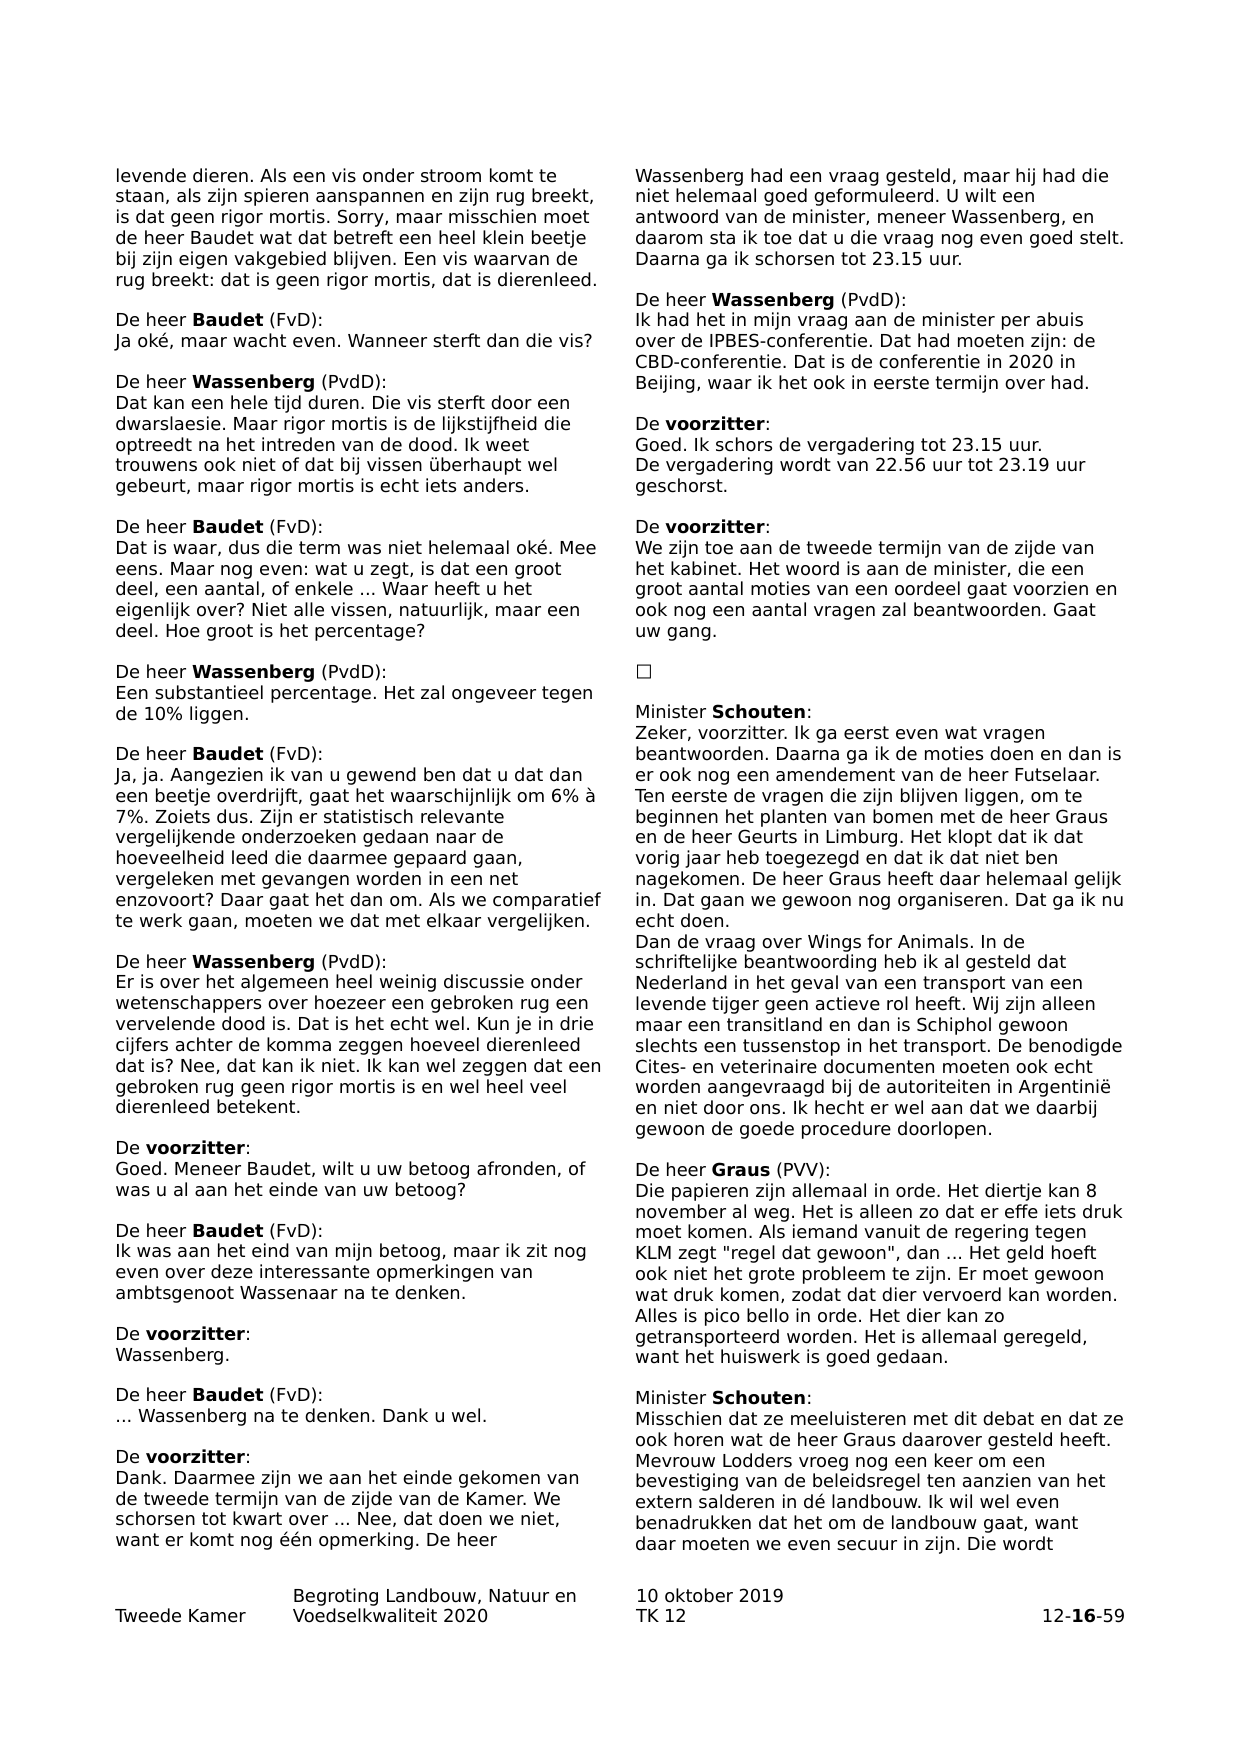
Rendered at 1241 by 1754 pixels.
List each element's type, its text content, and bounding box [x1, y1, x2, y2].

text Ja oké, maar wacht even. Wanneer sterft dan die vis? [115, 331, 605, 352]
text De heer Baudet (FvD): [115, 1385, 605, 1406]
text Minister Schouten: [635, 702, 1125, 723]
text Minister Schouten: [635, 1388, 1125, 1409]
text Dat kan een hele tijd duren. Die vis sterft door een dwarslaesie. Maar rigor mortis is de lijkstijfheid die optreedt na het intreden van de dood. Ik weet trouwens ook niet of dat bij vissen überhaupt wel gebeurt, maar rigor mortis is echt iets anders. [115, 393, 605, 497]
text Een substantieel percentage. Het zal ongeveer tegen de 10% liggen. [115, 682, 605, 724]
text levende dieren. Als een vis onder stroom komt te staan, als zijn spieren aanspannen en zijn rug breekt, is dat geen rigor mortis. Sorry, maar misschien moet de heer Baudet wat dat betreft een heel klein beetje bij zijn eigen vakgebied blijven. Een vis waarvan de rug breekt: dat is geen rigor mortis, dat is dierenleed. [115, 165, 605, 290]
text De vergadering wordt van 22.56 uur tot 23.19 uur geschorst. [635, 455, 1125, 497]
text De heer Wassenberg (PvdD): [115, 951, 605, 972]
text De heer Wassenberg (PvdD): [115, 372, 605, 393]
text De heer Baudet (FvD): [115, 310, 605, 331]
text De voorzitter: [115, 1447, 605, 1467]
text ... Wassenberg na te denken. Dank u wel. [115, 1406, 605, 1427]
text De heer Graus (PVV): [635, 1160, 1125, 1181]
text Dat is waar, dus die term was niet helemaal oké. Mee eens. Maar nog even: wat u zegt, is dat een groot deel, een aantal, of enkele ... Waar heeft u het eigenlijk over? Niet alle vissen, natuurlijk, maar een deel. Hoe groot is het percentage? [115, 537, 605, 642]
text De heer Baudet (FvD): [115, 517, 605, 537]
text Ja, ja. Aangezien ik van u gewend ben dat u dat dan een beetje overdrijft, gaat het waarschijnlijk om 6% à 7%. Zoiets dus. Zijn er statistisch relevante vergelijkende onderzoeken gedaan naar de hoeveelheid leed die daarmee gepaard gaan, vergeleken met gevangen worden in een net enzovoort? Daar gaat het dan om. Als we comparatief te werk gaan, moeten we dat met elkaar vergelijken. [115, 765, 605, 931]
text Goed. Meneer Baudet, wilt u uw betoog afronden, of was u al aan het einde van uw betoog? [115, 1159, 605, 1200]
text Die papieren zijn allemaal in orde. Het diertje kan 8 november al weg. Het is alleen zo dat er effe iets druk moet komen. Als iemand vanuit de regering tegen KLM zegt "regel dat gewoon", dan ... Het geld hoeft ook niet het grote probleem te zijn. Er moet gewoon wat druk komen, zodat dat dier vervoerd kan worden. Alles is pico bello in orde. Het dier kan zo getransporteerd worden. Het is allemaal geregeld, want het huiswerk is goed gedaan. [635, 1181, 1125, 1368]
text De voorzitter: [635, 413, 1125, 434]
text De heer Wassenberg (PvdD): [115, 662, 605, 682]
text De heer Baudet (FvD): [115, 744, 605, 765]
text Goed. Ik schors de vergadering tot 23.15 uur. [635, 434, 1125, 455]
text De voorzitter: [635, 517, 1125, 537]
text Ik had het in mijn vraag aan de minister per abuis over de IPBES-conferentie. Dat had moeten zijn: de CBD-conferentie. Dat is de conferentie in 2020 in Beijing, waar ik het ook in eerste termijn over had. [635, 310, 1125, 393]
text De heer Wassenberg (PvdD): [635, 289, 1125, 310]
text Wassenberg. [115, 1344, 605, 1365]
text Ten eerste de vragen die zijn blijven liggen, om te beginnen het planten van bomen met de heer Graus en de heer Geurts in Limburg. Het klopt dat ik dat vorig jaar heb toegezegd en dat ik dat niet ben nagekomen. De heer Graus heeft daar helemaal gelijk in. Dat gaan we gewoon nog organiseren. Dat ga ik nu echt doen. [635, 786, 1125, 931]
text Dan de vraag over Wings for Animals. In de schriftelijke beantwoording heb ik al gesteld dat Nederland in het geval van een transport van een levende tijger geen actieve rol heeft. Wij zijn alleen maar een transitland en dan is Schiphol gewoon slechts een tussenstop in het transport. De benodigde Cites- en veterinaire documenten moeten ook echt worden aangevraagd bij de autoriteiten in Argentinië en niet door ons. Ik hecht er wel aan dat we daarbij gewoon de goede procedure doorlopen. [635, 931, 1125, 1140]
text Wassenberg had een vraag gesteld, maar hij had die niet helemaal goed geformuleerd. U wilt een antwoord van de minister, meneer Wassenberg, en daarom sta ik toe dat u die vraag nog even goed stelt. Daarna ga ik schorsen tot 23.15 uur. [635, 165, 1125, 269]
text ⬜ [635, 662, 1125, 682]
text De voorzitter: [115, 1138, 605, 1159]
text Mevrouw Lodders vroeg nog een keer om een bevestiging van de beleidsregel ten aanzien van het extern salderen in dé landbouw. Ik wil wel even benadrukken dat het om de landbouw gaat, want daar moeten we even secuur in zijn. Die wordt [635, 1450, 1125, 1554]
text Misschien dat ze meeluisteren met dit debat en dat ze ook horen wat de heer Graus daarover gesteld heeft. [635, 1409, 1125, 1450]
text Ik was aan het eind van mijn betoog, maar ik zit nog even over deze interessante opmerkingen van ambtsgenoot Wassenaar na te denken. [115, 1241, 605, 1304]
text Er is over het algemeen heel weinig discussie onder wetenschappers over hoezeer een gebroken rug een vervelende dood is. Dat is het echt wel. Kun je in drie cijfers achter de komma zeggen hoeveel dierenleed dat is? Nee, dat kan ik niet. Ik kan wel zeggen dat een gebroken rug geen rigor mortis is en wel heel veel dierenleed betekent. [115, 972, 605, 1118]
text De voorzitter: [115, 1324, 605, 1344]
text Zeker, voorzitter. Ik ga eerst even wat vragen beantwoorden. Daarna ga ik de moties doen en dan is er ook nog een amendement van de heer Futselaar. [635, 723, 1125, 786]
text We zijn toe aan de tweede termijn van de zijde van het kabinet. Het woord is aan de minister, die een groot aantal moties van een oordeel gaat voorzien en ook nog een aantal vragen zal beantwoorden. Gaat uw gang. [635, 537, 1125, 642]
text Dank. Daarmee zijn we aan het einde gekomen van de tweede termijn van de zijde van de Kamer. We schorsen tot kwart over ... Nee, dat doen we niet, want er komt nog één opmerking. De heer [115, 1467, 605, 1551]
text De heer Baudet (FvD): [115, 1220, 605, 1241]
